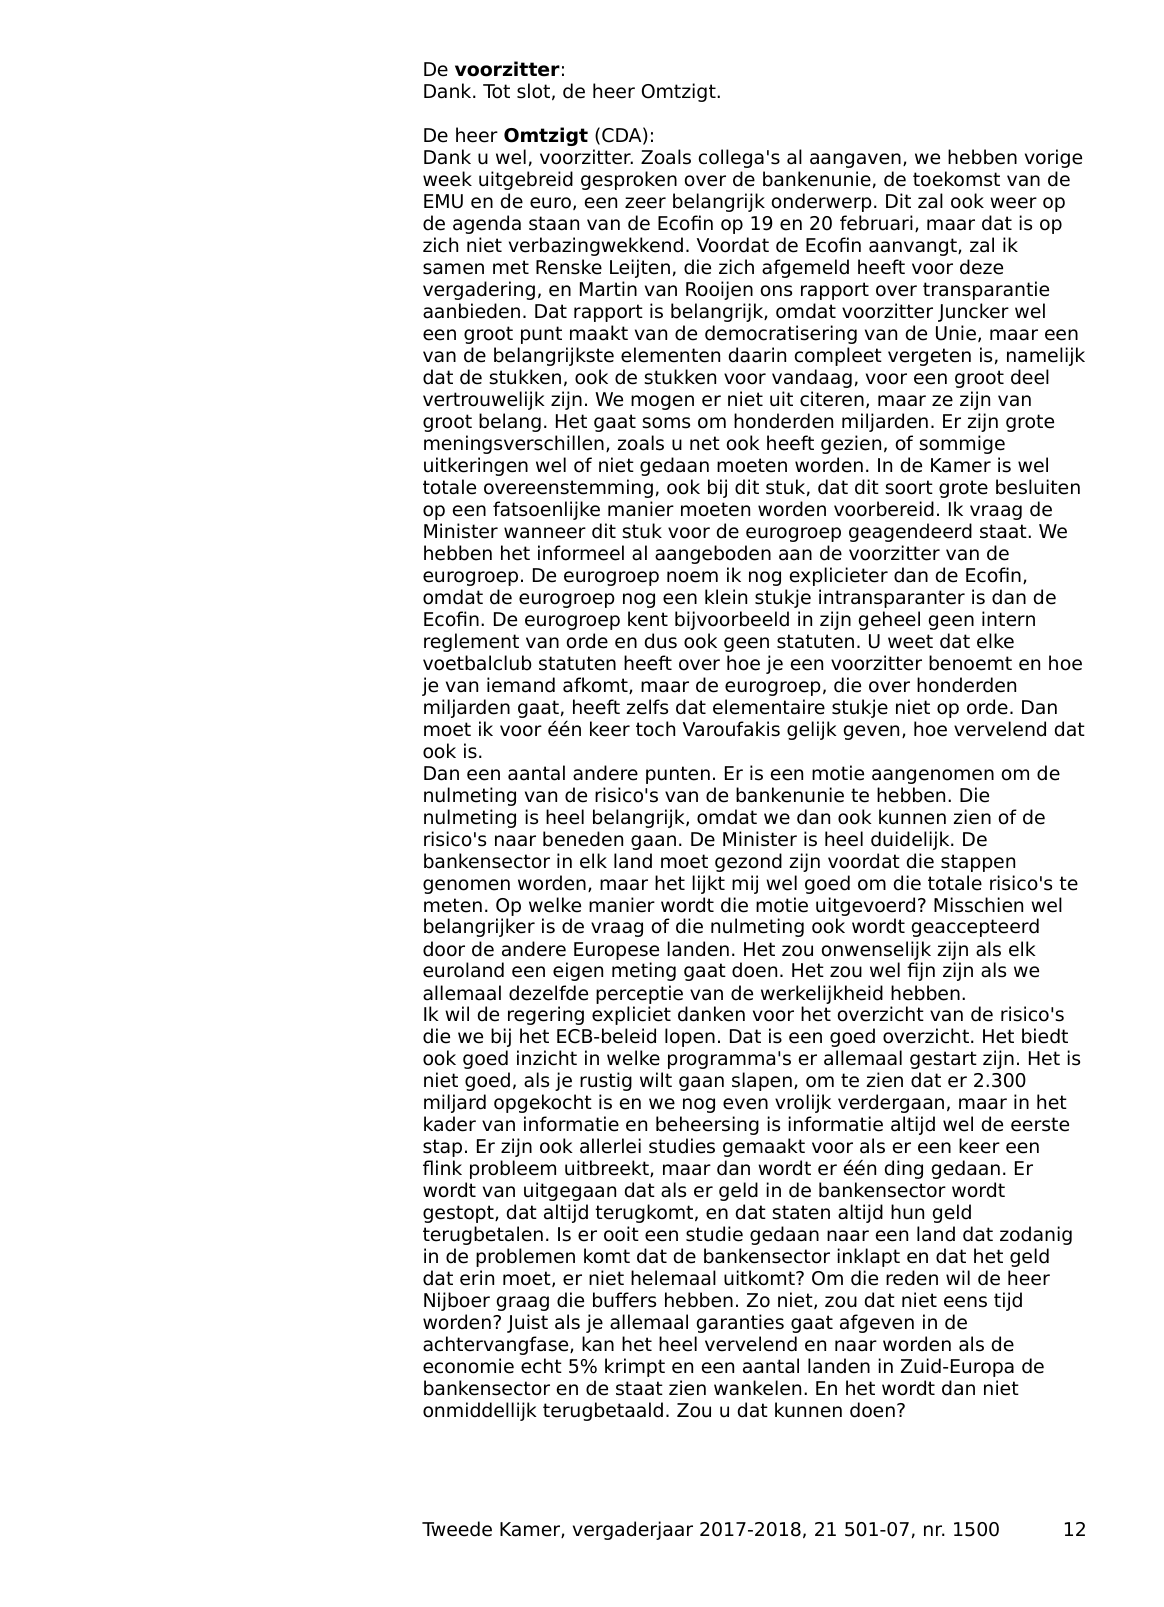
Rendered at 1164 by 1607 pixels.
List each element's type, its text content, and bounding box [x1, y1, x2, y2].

text Dank. Tot slot, de heer Omtzigt. [422, 81, 1087, 103]
text Dan een aantal andere punten. Er is een motie aangenomen om de nulmeting van de risico's van de bankenunie te hebben. Die nulmeting is heel belangrijk, omdat we dan ook kunnen zien of de risico's naar beneden gaan. De Minister is heel duidelijk. De bankensector in elk land moet gezond zijn voordat die stappen genomen worden, maar het lijkt mij wel goed om die totale risico's te meten. Op welke manier wordt die motie uitgevoerd? Misschien wel belangrijker is de vraag of die nulmeting ook wordt geaccepteerd door de andere Europese landen. Het zou onwenselijk zijn als elk euroland een eigen meting gaat doen. Het zou wel fijn zijn als we allemaal dezelfde perceptie van de werkelijkheid hebben. [422, 763, 1087, 1004]
text De voorzitter: [422, 59, 1087, 81]
text De heer Omtzigt (CDA): [422, 125, 1087, 147]
text Dank u wel, voorzitter. Zoals collega's al aangaven, we hebben vorige week uitgebreid gesproken over de bankenunie, de toekomst van de EMU en de euro, een zeer belangrijk onderwerp. Dit zal ook weer op de agenda staan van de Ecofin op 19 en 20 februari, maar dat is op zich niet verbazingwekkend. Voordat de Ecofin aanvangt, zal ik samen met Renske Leijten, die zich afgemeld heeft voor deze vergadering, en Martin van Rooijen ons rapport over transparantie aanbieden. Dat rapport is belangrijk, omdat voorzitter Juncker wel een groot punt maakt van de democratisering van de Unie, maar een van de belangrijkste elementen daarin compleet vergeten is, namelijk dat de stukken, ook de stukken voor vandaag, voor een groot deel vertrouwelijk zijn. We mogen er niet uit citeren, maar ze zijn van groot belang. Het gaat soms om honderden miljarden. Er zijn grote meningsverschillen, zoals u net ook heeft gezien, of sommige uitkeringen wel of niet gedaan moeten worden. In de Kamer is wel totale overeenstemming, ook bij dit stuk, dat dit soort grote besluiten op een fatsoenlijke manier moeten worden voorbereid. Ik vraag de Minister wanneer dit stuk voor de eurogroep geagendeerd staat. We hebben het informeel al aangeboden aan de voorzitter van de eurogroep. De eurogroep noem ik nog explicieter dan de Ecofin, omdat de eurogroep nog een klein stukje intransparanter is dan de Ecofin. De eurogroep kent bijvoorbeeld in zijn geheel geen intern reglement van orde en dus ook geen statuten. U weet dat elke voetbalclub statuten heeft over hoe je een voorzitter benoemt en hoe je van iemand afkomt, maar de eurogroep, die over honderden miljarden gaat, heeft zelfs dat elementaire stukje niet op orde. Dan moet ik voor één keer toch Varoufakis gelijk geven, hoe vervelend dat ook is. [422, 147, 1087, 763]
text Ik wil de regering expliciet danken voor het overzicht van de risico's die we bij het ECB-beleid lopen. Dat is een goed overzicht. Het biedt ook goed inzicht in welke programma's er allemaal gestart zijn. Het is niet goed, als je rustig wilt gaan slapen, om te zien dat er 2.300 miljard opgekocht is en we nog even vrolijk verdergaan, maar in het kader van informatie en beheersing is informatie altijd wel de eerste stap. Er zijn ook allerlei studies gemaakt voor als er een keer een flink probleem uitbreekt, maar dan wordt er één ding gedaan. Er wordt van uitgegaan dat als er geld in de bankensector wordt gestopt, dat altijd terugkomt, en dat staten altijd hun geld terugbetalen. Is er ooit een studie gedaan naar een land dat zodanig in de problemen komt dat de bankensector inklapt en dat het geld dat erin moet, er niet helemaal uitkomt? Om die reden wil de heer Nijboer graag die buffers hebben. Zo niet, zou dat niet eens tijd worden? Juist als je allemaal garanties gaat afgeven in de achtervangfase, kan het heel vervelend en naar worden als de economie echt 5% krimpt en een aantal landen in Zuid-Europa de bankensector en de staat zien wankelen. En het wordt dan niet onmiddellijk terugbetaald. Zou u dat kunnen doen? [422, 1004, 1087, 1422]
